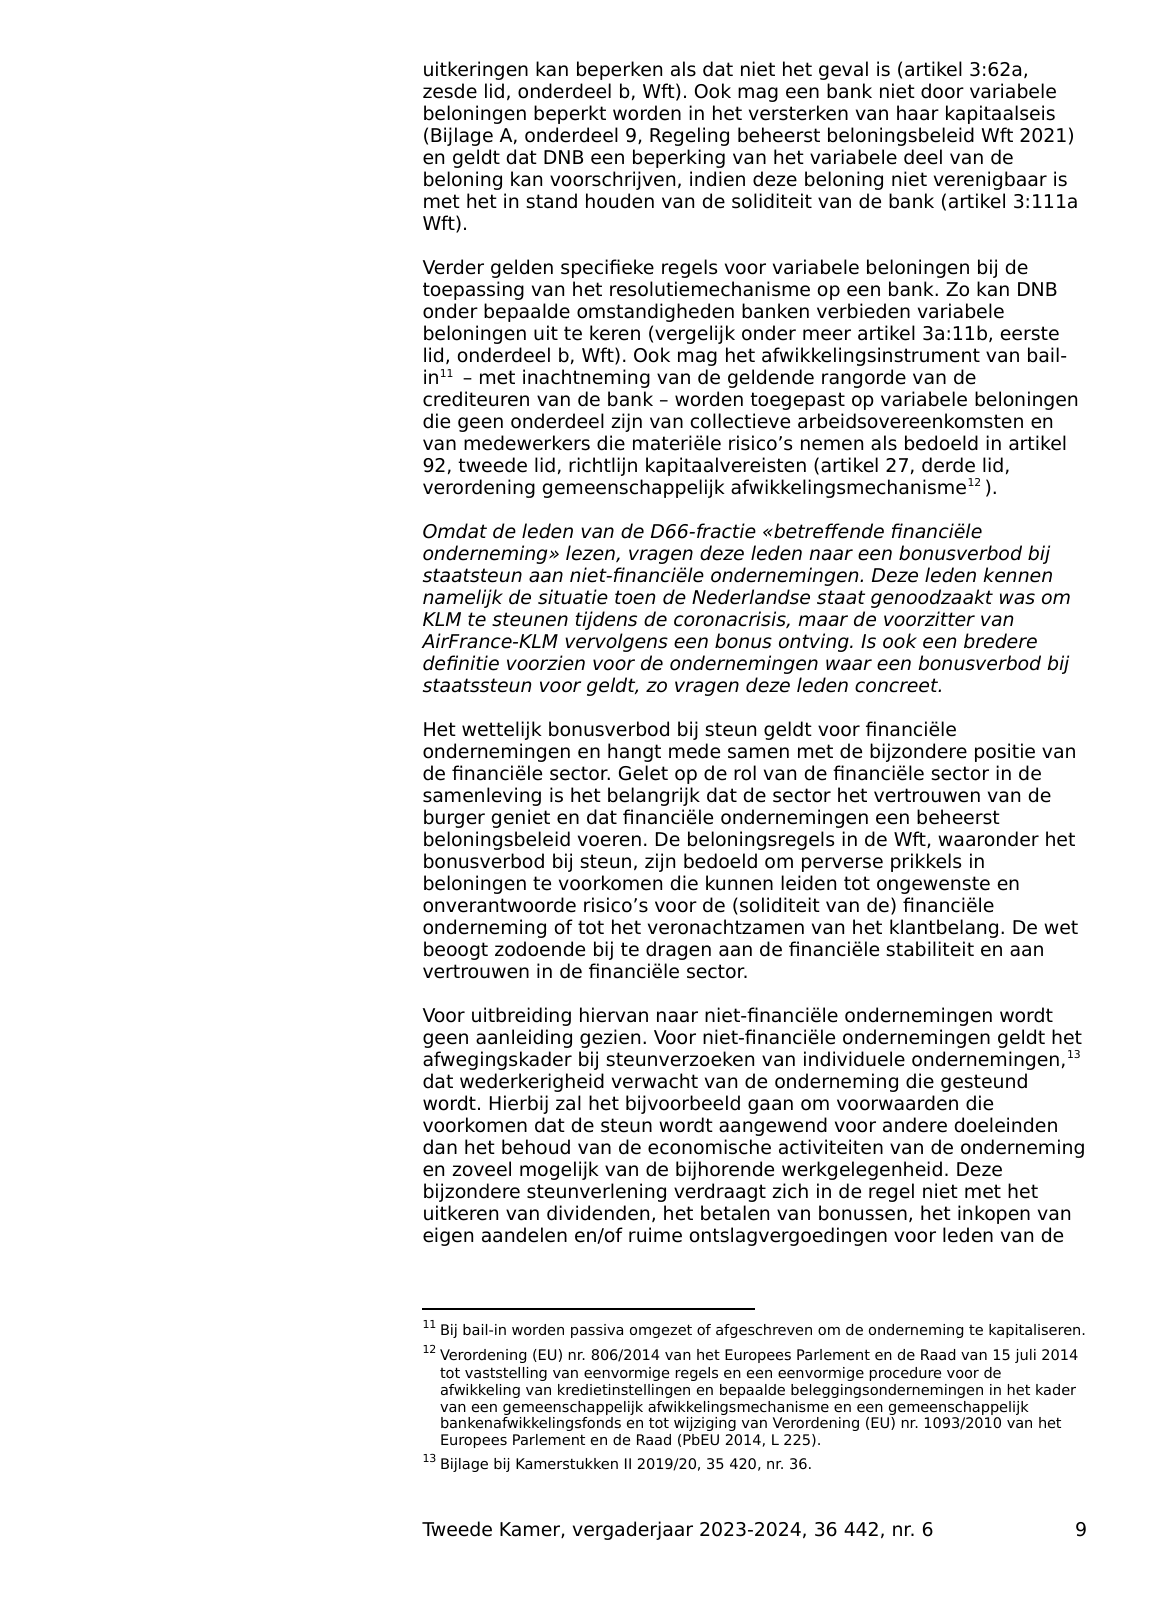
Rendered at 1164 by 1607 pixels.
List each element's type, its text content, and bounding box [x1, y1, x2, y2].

text Verordening (EU) nr. 806/2014 van het Europees Parlement en de Raad van 15 juli 2014 tot vaststelling van eenvormige regels en een eenvormige procedure voor de afwikkeling van kredietinstellingen en bepaalde beleggingsondernemingen in het kader van een gemeenschappelijk afwikkelingsmechanisme en een gemeenschappelijk bankenafwikkelingsfonds en tot wijziging van Verordening (EU) nr. 1093/2010 van het Europees Parlement en de Raad (PbEU 2014, L 225). [422, 1343, 1087, 1449]
text Verder gelden specifieke regels voor variabele beloningen bij de toepassing van het resolutiemechanisme op een bank. Zo kan DNB onder bepaalde omstandigheden banken verbieden variabele beloningen uit te keren (vergelijk onder meer artikel 3a:11b, eerste lid, onderdeel b, Wft). Ook mag het afwikkelingsinstrument van bail-in – met inachtneming van de geldende rangorde van de crediteuren van de bank – worden toegepast op variabele beloningen die geen onderdeel zijn van collectieve arbeidsovereenkomsten en van medewerkers die materiële risico’s nemen als bedoeld in artikel 92, tweede lid, richtlijn kapitaalvereisten (artikel 27, derde lid, verordening gemeenschappelijk afwikkelingsmechanisme). [422, 257, 1087, 499]
text Voor uitbreiding hiervan naar niet-financiële ondernemingen wordt geen aanleiding gezien. Voor niet-financiële ondernemingen geldt het afwegingskader bij steunverzoeken van individuele ondernemingen, dat wederkerigheid verwacht van de onderneming die gesteund wordt. Hierbij zal het bijvoorbeeld gaan om voorwaarden die voorkomen dat de steun wordt aangewend voor andere doeleinden dan het behoud van de economische activiteiten van de onderneming en zoveel mogelijk van de bijhorende werkgelegenheid. Deze bijzondere steunverlening verdraagt zich in de regel niet met het uitkeren van dividenden, het betalen van bonussen, het inkopen van eigen aandelen en/of ruime ontslagvergoedingen voor leden van de [422, 1005, 1087, 1247]
text Het wettelijk bonusverbod bij steun geldt voor financiële ondernemingen en hangt mede samen met de bijzondere positie van de financiële sector. Gelet op de rol van de financiële sector in de samenleving is het belangrijk dat de sector het vertrouwen van de burger geniet en dat financiële ondernemingen een beheerst beloningsbeleid voeren. De beloningsregels in de Wft, waaronder het bonusverbod bij steun, zijn bedoeld om perverse prikkels in beloningen te voorkomen die kunnen leiden tot ongewenste en onverantwoorde risico’s voor de (soliditeit van de) financiële onderneming of tot het veronachtzamen van het klantbelang. De wet beoogt zodoende bij te dragen aan de financiële stabiliteit en aan vertrouwen in de financiële sector. [422, 719, 1087, 983]
text Bijlage bij Kamerstukken II 2019/20, 35 420, nr. 36. [422, 1452, 1087, 1474]
text Omdat de leden van de D66-fractie «betreffende financiële onderneming» lezen, vragen deze leden naar een bonusverbod bij staatsteun aan niet-financiële ondernemingen. Deze leden kennen namelijk de situatie toen de Nederlandse staat genoodzaakt was om KLM te steunen tijdens de coronacrisis, maar de voorzitter van AirFrance-KLM vervolgens een bonus ontving. Is ook een bredere definitie voorzien voor de ondernemingen waar een bonusverbod bij staatssteun voor geldt, zo vragen deze leden concreet. [422, 521, 1087, 697]
text uitkeringen kan beperken als dat niet het geval is (artikel 3:62a, zesde lid, onderdeel b, Wft). Ook mag een bank niet door variabele beloningen beperkt worden in het versterken van haar kapitaalseis (Bijlage A, onderdeel 9, Regeling beheerst beloningsbeleid Wft 2021) en geldt dat DNB een beperking van het variabele deel van de beloning kan voorschrijven, indien deze beloning niet verenigbaar is met het in stand houden van de soliditeit van de bank (artikel 3:111a Wft). [422, 59, 1087, 235]
text Bij bail-in worden passiva omgezet of afgeschreven om de onderneming te kapitaliseren. [422, 1318, 1087, 1340]
